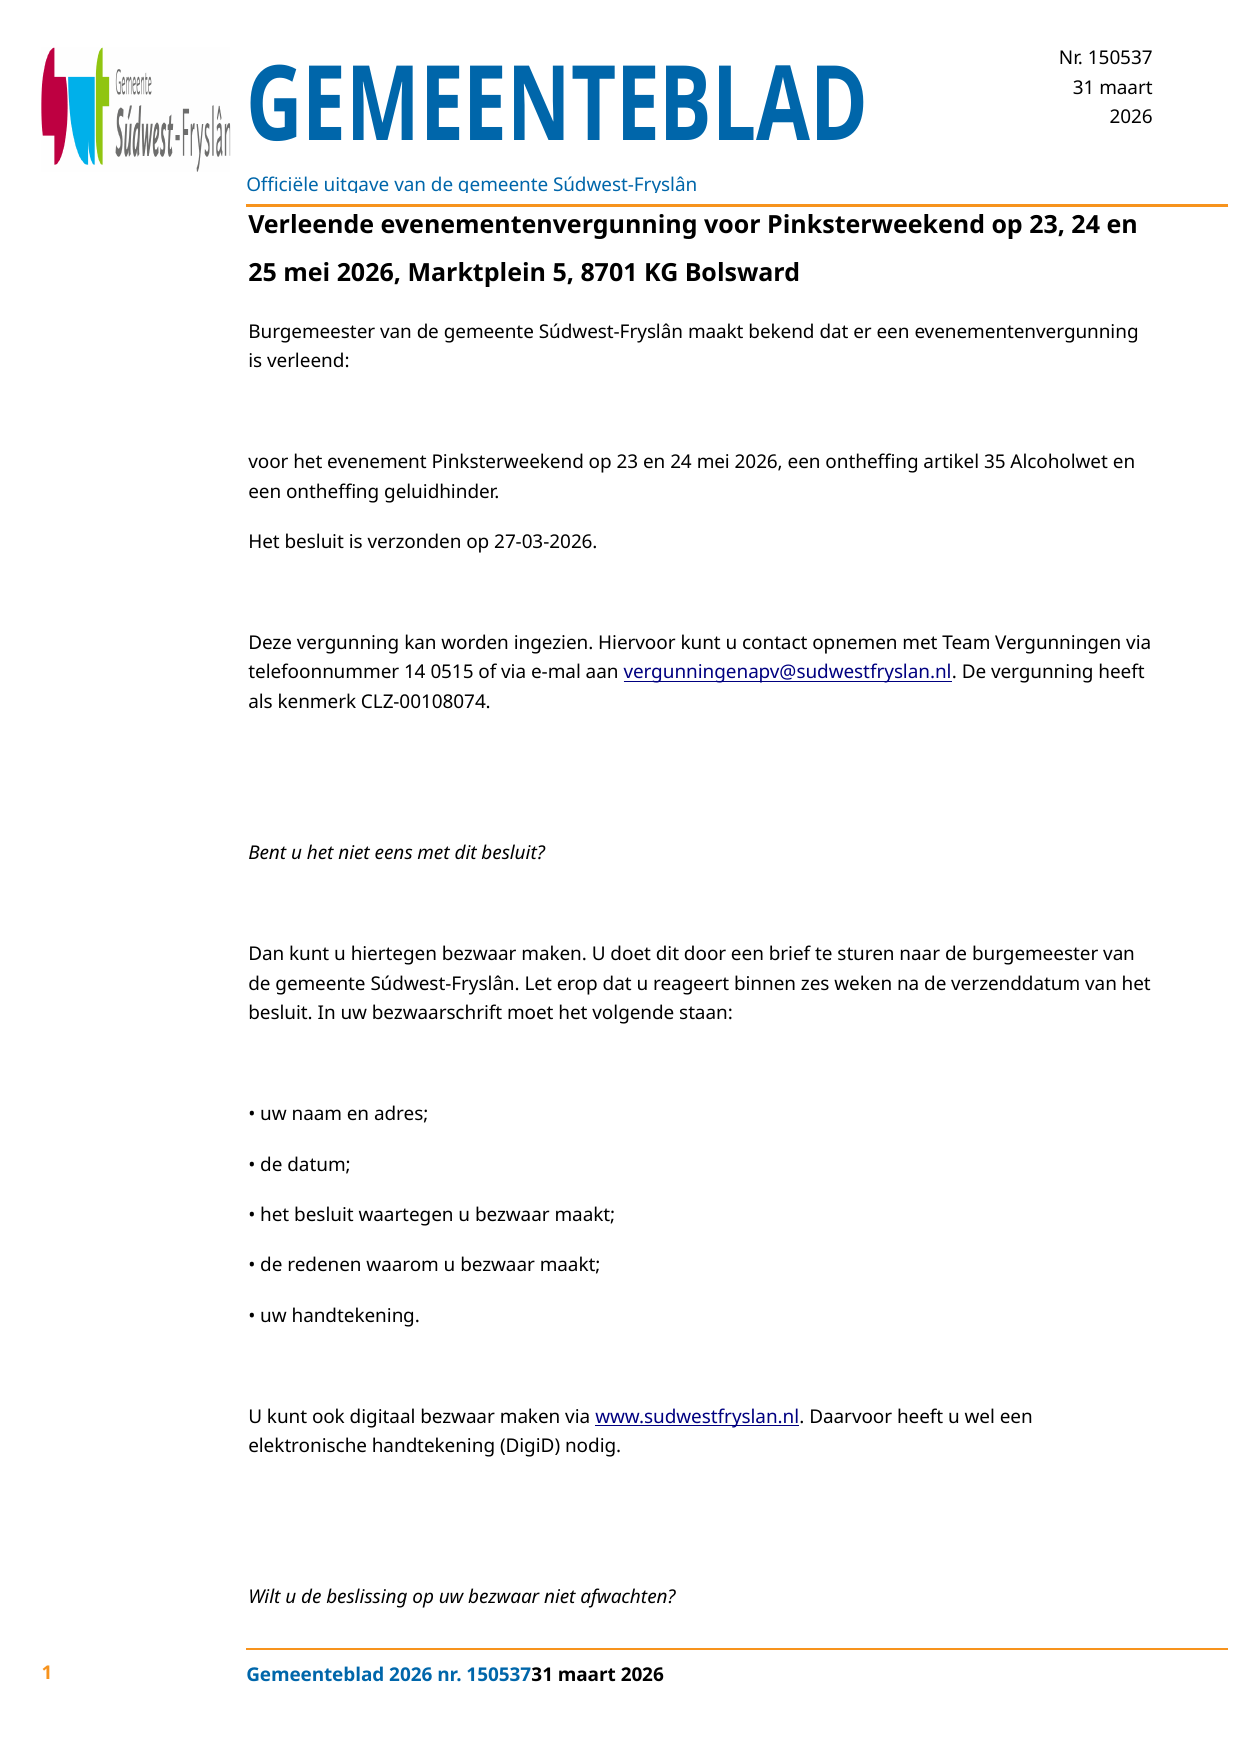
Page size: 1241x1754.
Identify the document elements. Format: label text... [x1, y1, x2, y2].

text Het besluit is verzonden op 27-03-2026. [248, 528, 1152, 554]
text Verleende evenementenvergunning voor Pinksterweekend op 23, 24 en 25 mei 2026, Marktplein 5, 8701 KG Bolsward [248, 207, 1152, 288]
text • het besluit waartegen u bezwaar maakt; [248, 1201, 1152, 1227]
text • uw handtekening. [248, 1302, 1152, 1328]
text • de redenen waarom u bezwaar maakt; [248, 1252, 1152, 1277]
text Burgemeester van de gemeente Súdwest-Fryslân maakt bekend dat er een evenementenvergunning is verleend: [248, 318, 1152, 373]
text Bent u het niet eens met dit besluit? [248, 839, 1152, 865]
text U kunt ook digitaal bezwaar maken via www.sudwestfryslan.nl. Daarvoor heeft u wel een elektronische handtekening (DigiD) nodig. [248, 1403, 1152, 1458]
text • de datum; [248, 1151, 1152, 1177]
text • uw naam en adres; [248, 1100, 1152, 1126]
text Deze vergunning kan worden ingezien. Hiervoor kunt u contact opnemen met Team Vergunningen via telefoonnummer 14 0515 of via e-mal aan vergunningenapv@sudwestfryslan.nl. De vergunning heeft als kenmerk CLZ-00108074. [248, 629, 1152, 714]
text Dan kunt u hiertegen bezwaar maken. U doet dit door een brief te sturen naar de burgemeester van de gemeente Súdwest-Fryslân. Let erop dat u reageert binnen zes weken na de verzenddatum van het besluit. In uw bezwaarschrift moet het volgende staan: [248, 940, 1152, 1025]
text voor het evenement Pinksterweekend op 23 en 24 mei 2026, een ontheffing artikel 35 Alcoholwet en een ontheffing geluidhinder. [248, 448, 1152, 504]
picture [41, 47, 231, 172]
text Wilt u de beslissing op uw bezwaar niet afwachten? [248, 1584, 1152, 1609]
